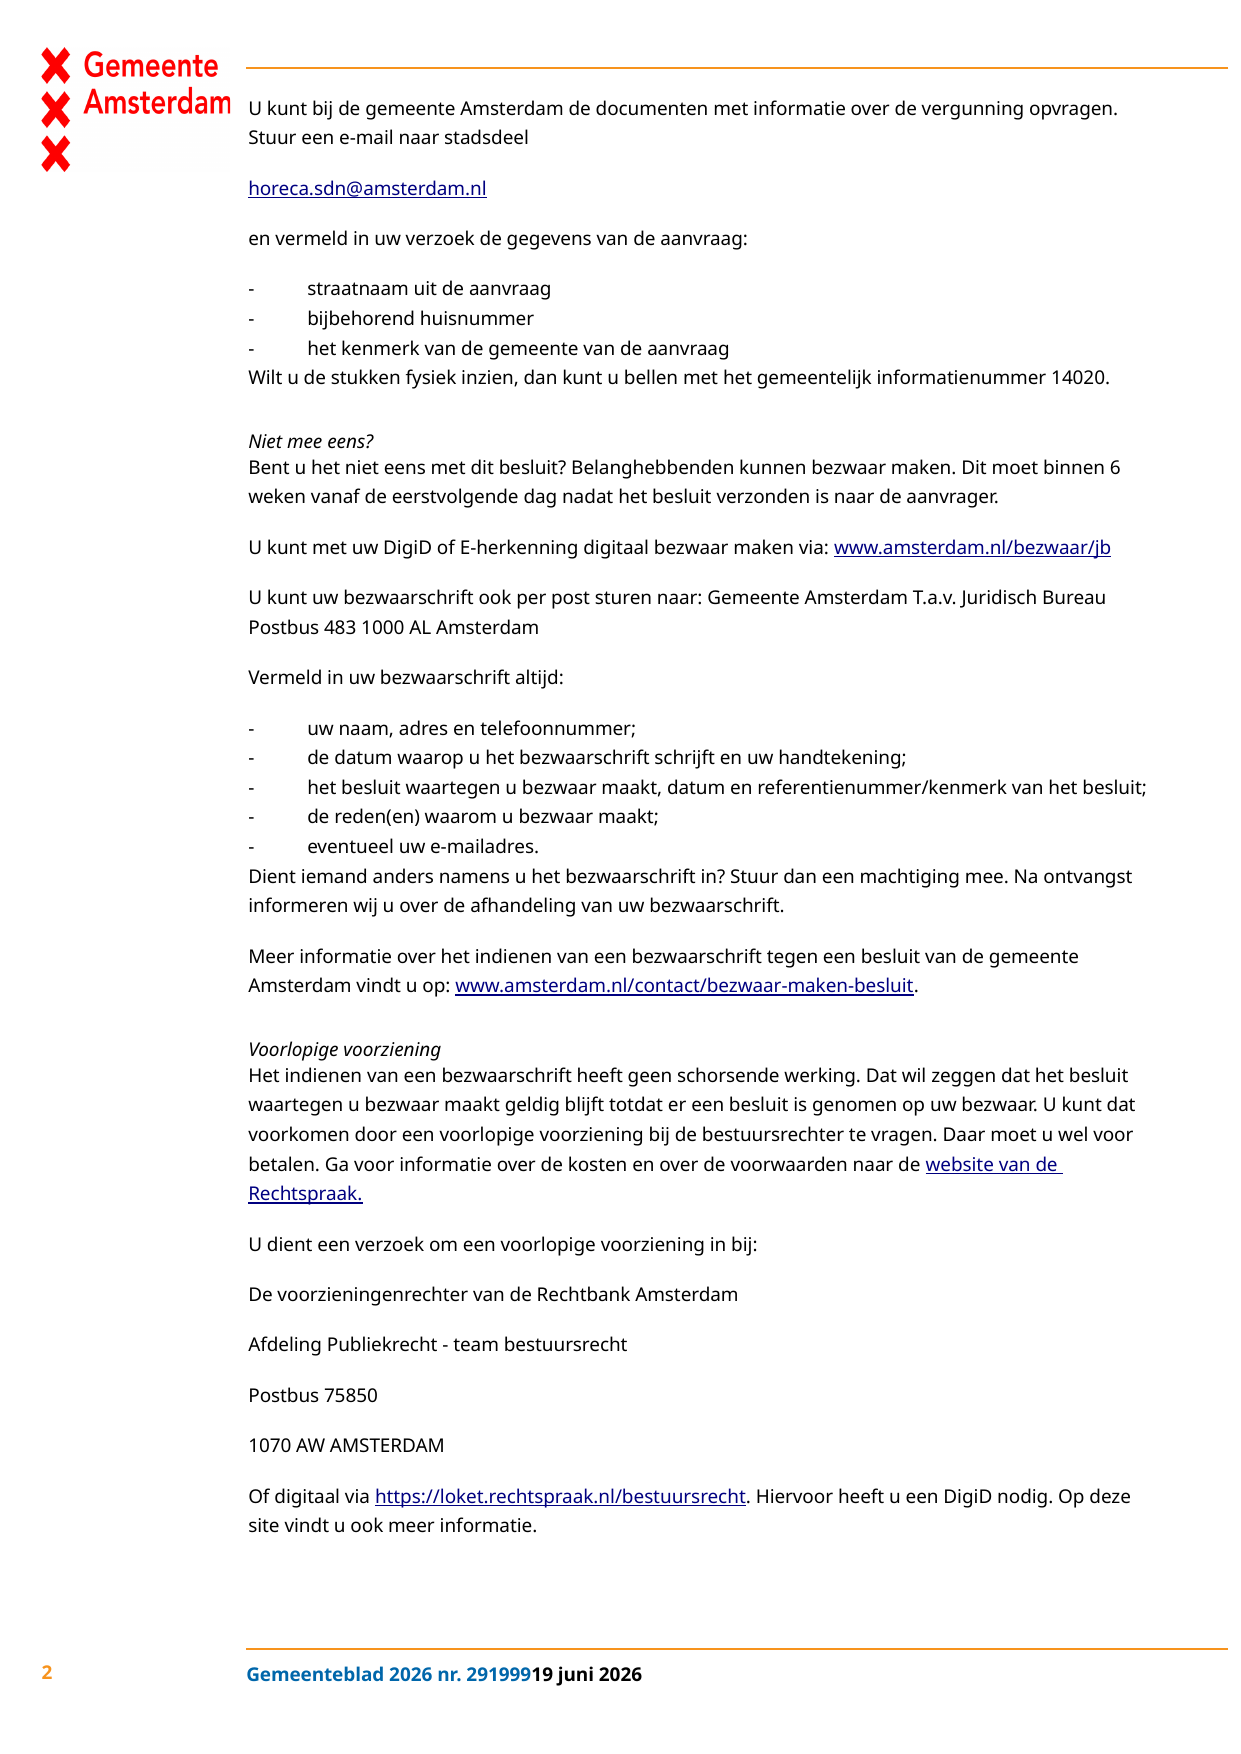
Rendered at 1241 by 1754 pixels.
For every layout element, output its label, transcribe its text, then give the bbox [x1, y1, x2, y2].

text Het indienen van een bezwaarschrift heeft geen schorsende werking. Dat wil zeggen dat het besluit waartegen u bezwaar maakt geldig blijft totdat er een besluit is genomen op uw bezwaar. U kunt dat voorkomen door een voorlopige voorziening bij de bestuursrechter te vragen. Daar moet u wel voor betalen. Ga voor informatie over de kosten en over de voorwaarden naar de website van de Rechtspraak. [248, 1062, 1152, 1206]
text en vermeld in uw verzoek de gegevens van de aanvraag: [248, 225, 1152, 251]
text 1070 AW AMSTERDAM [248, 1432, 1152, 1458]
list bijbehorend huisnummer [248, 305, 1152, 331]
text Voorlopige voorziening [248, 1036, 1152, 1062]
list de datum waarop u het bezwaarschrift schrijft en uw handtekening; [248, 744, 1152, 770]
text Niet mee eens? [248, 428, 1152, 454]
list het kenmerk van de gemeente van de aanvraag [248, 335, 1152, 361]
text Wilt u de stukken fysiek inzien, dan kunt u bellen met het gemeentelijk informatienummer 14020. [248, 364, 1152, 390]
text Dient iemand anders namens u het bezwaarschrift in? Stuur dan een machtiging mee. Na ontvangst informeren wij u over de afhandeling van uw bezwaarschrift. [248, 863, 1152, 918]
text Vermeld in uw bezwaarschrift altijd: [248, 664, 1152, 690]
picture [41, 47, 231, 172]
list straatnaam uit de aanvraag [248, 276, 1152, 301]
text Bent u het niet eens met dit besluit? Belanghebbenden kunnen bezwaar maken. Dit moet binnen 6 weken vanaf de eerstvolgende dag nadat het besluit verzonden is naar de aanvrager. [248, 454, 1152, 509]
text Afdeling Publiekrecht - team bestuursrecht [248, 1332, 1152, 1357]
text U dient een verzoek om een voorlopige voorziening in bij: [248, 1231, 1152, 1257]
list het besluit waartegen u bezwaar maakt, datum en referentienummer/kenmerk van het besluit; [248, 774, 1152, 800]
text De voorzieningenrechter van de Rechtbank Amsterdam [248, 1281, 1152, 1307]
text U kunt bij de gemeente Amsterdam de documenten met informatie over de vergunning opvragen. Stuur een e-mail naar stadsdeel [248, 95, 1152, 150]
list uw naam, adres en telefoonnummer; [248, 715, 1152, 741]
text Postbus 75850 [248, 1382, 1152, 1408]
text U kunt uw bezwaarschrift ook per post sturen naar: Gemeente Amsterdam T.a.v. Juridisch Bureau Postbus 483 1000 AL Amsterdam [248, 584, 1152, 640]
list de reden(en) waarom u bezwaar maakt; [248, 804, 1152, 829]
text Of digitaal via https://loket.rechtspraak.nl/bestuursrecht. Hiervoor heeft u een DigiD nodig. Op deze site vindt u ook meer informatie. [248, 1483, 1152, 1538]
text Meer informatie over het indienen van een bezwaarschrift tegen een besluit van de gemeente Amsterdam vindt u op: www.amsterdam.nl/contact/bezwaar-maken-besluit. [248, 943, 1152, 998]
list eventueel uw e-mailadres. [248, 833, 1152, 859]
text U kunt met uw DigiD of E-herkenning digitaal bezwaar maken via: www.amsterdam.nl/bezwaar/jb [248, 534, 1152, 560]
text horeca.sdn@amsterdam.nl [248, 175, 1152, 201]
